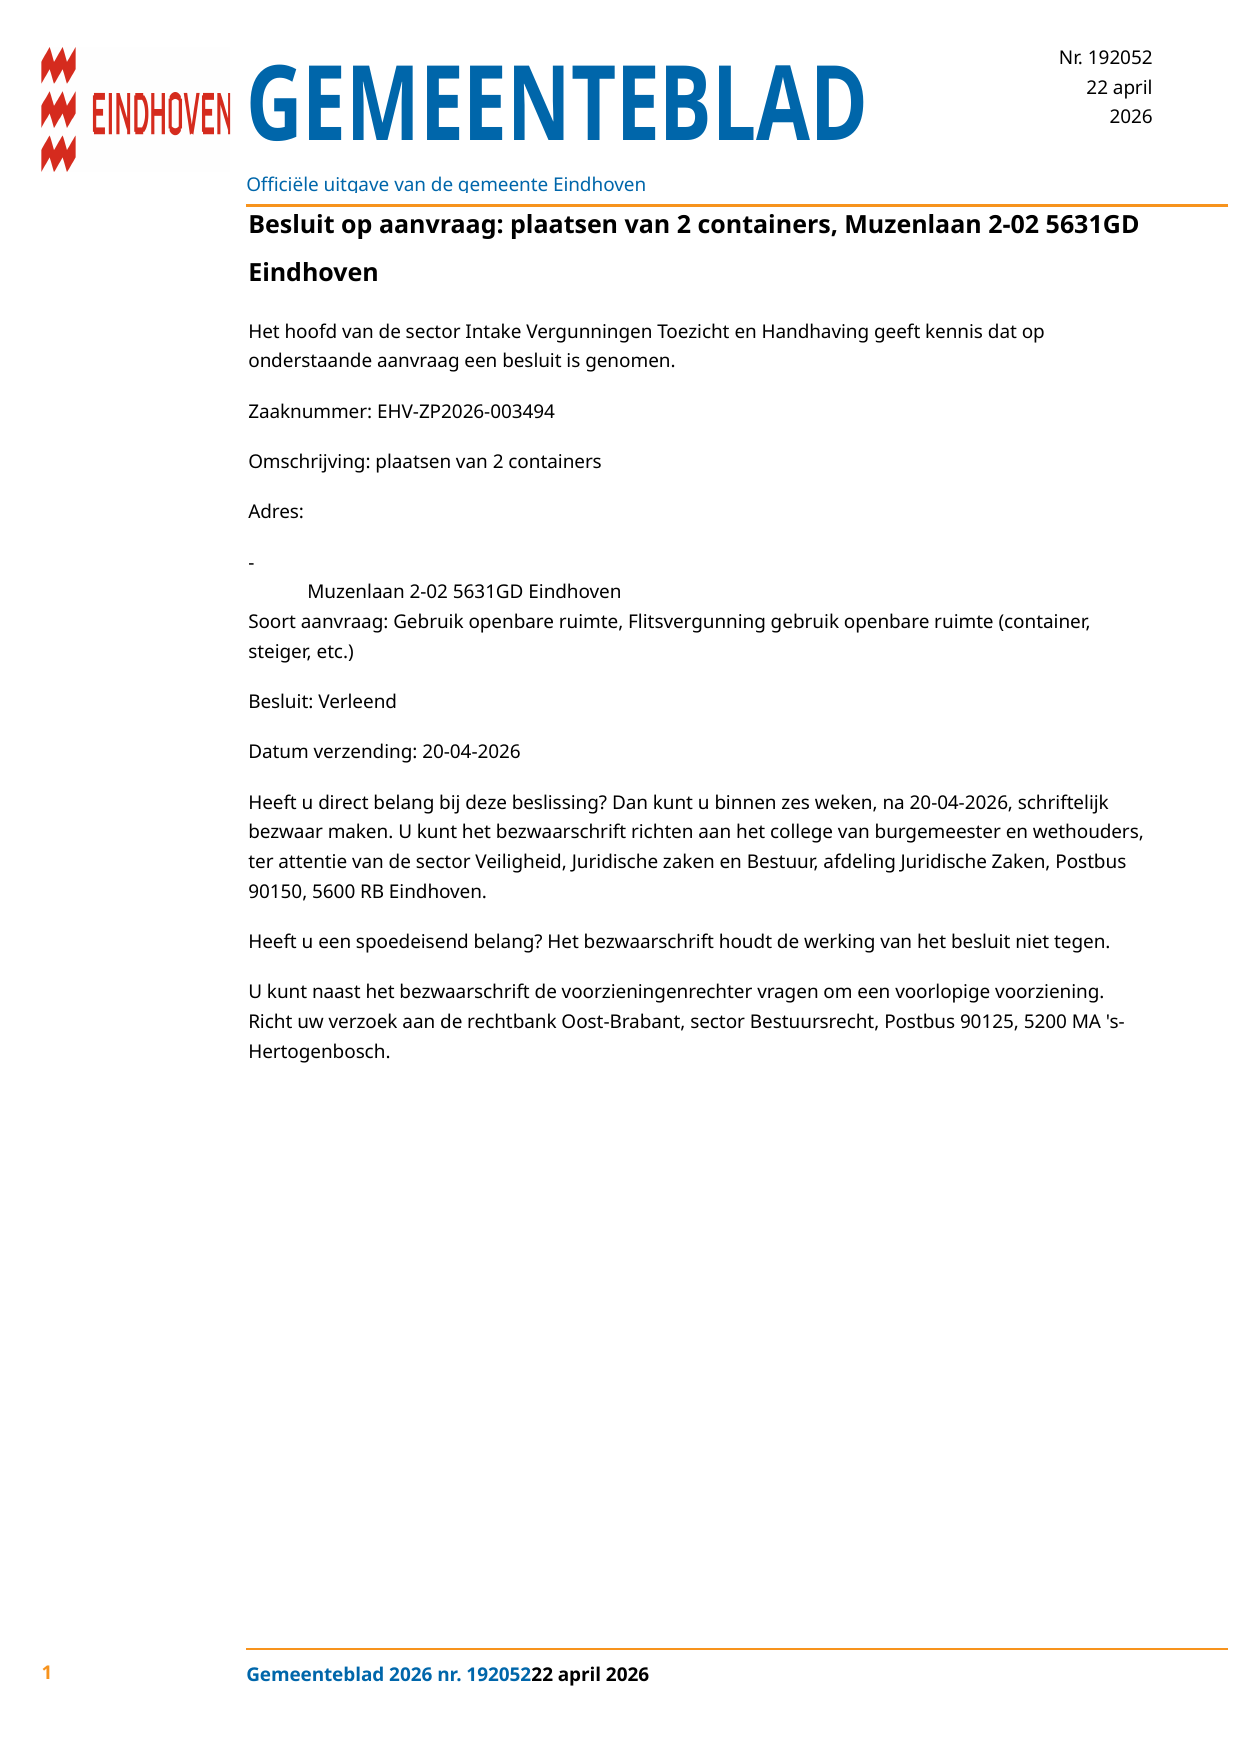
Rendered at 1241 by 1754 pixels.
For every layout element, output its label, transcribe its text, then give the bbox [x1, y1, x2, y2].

text Heeft u direct belang bij deze beslissing? Dan kunt u binnen zes weken, na 20-04-2026, schriftelijk bezwaar maken. U kunt het bezwaarschrift richten aan het college van burgemeester en wethouders, ter attentie van de sector Veiligheid, Juridische zaken en Bestuur, afdeling Juridische Zaken, Postbus 90150, 5600 RB Eindhoven. [248, 789, 1152, 904]
text Besluit: Verleend [248, 688, 1152, 714]
text Adres: [248, 499, 1152, 524]
text Zaaknummer: EHV-ZP2026-003494 [248, 398, 1152, 424]
text U kunt naast het bezwaarschrift de voorzieningenrechter vragen om een voorlopige voorziening. Richt uw verzoek aan de rechtbank Oost-Brabant, sector Bestuursrecht, Postbus 90125, 5200 MA 's-Hertogenbosch. [248, 979, 1152, 1064]
text Omschrijving: plaatsen van 2 containers [248, 448, 1152, 474]
text Besluit op aanvraag: plaatsen van 2 containers, Muzenlaan 2-02 5631GD Eindhoven [248, 207, 1152, 288]
text Soort aanvraag: Gebruik openbare ruimte, Flitsvergunning gebruik openbare ruimte (container, steiger, etc.) [248, 608, 1152, 664]
text Datum verzending: 20-04-2026 [248, 739, 1152, 764]
list Muzenlaan 2-02 5631GD Eindhoven [248, 579, 1152, 604]
text Heeft u een spoedeisend belang? Het bezwaarschrift houdt de werking van het besluit niet tegen. [248, 928, 1152, 954]
text Het hoofd van de sector Intake Vergunningen Toezicht en Handhaving geeft kennis dat op onderstaande aanvraag een besluit is genomen. [248, 318, 1152, 373]
picture [41, 47, 231, 172]
